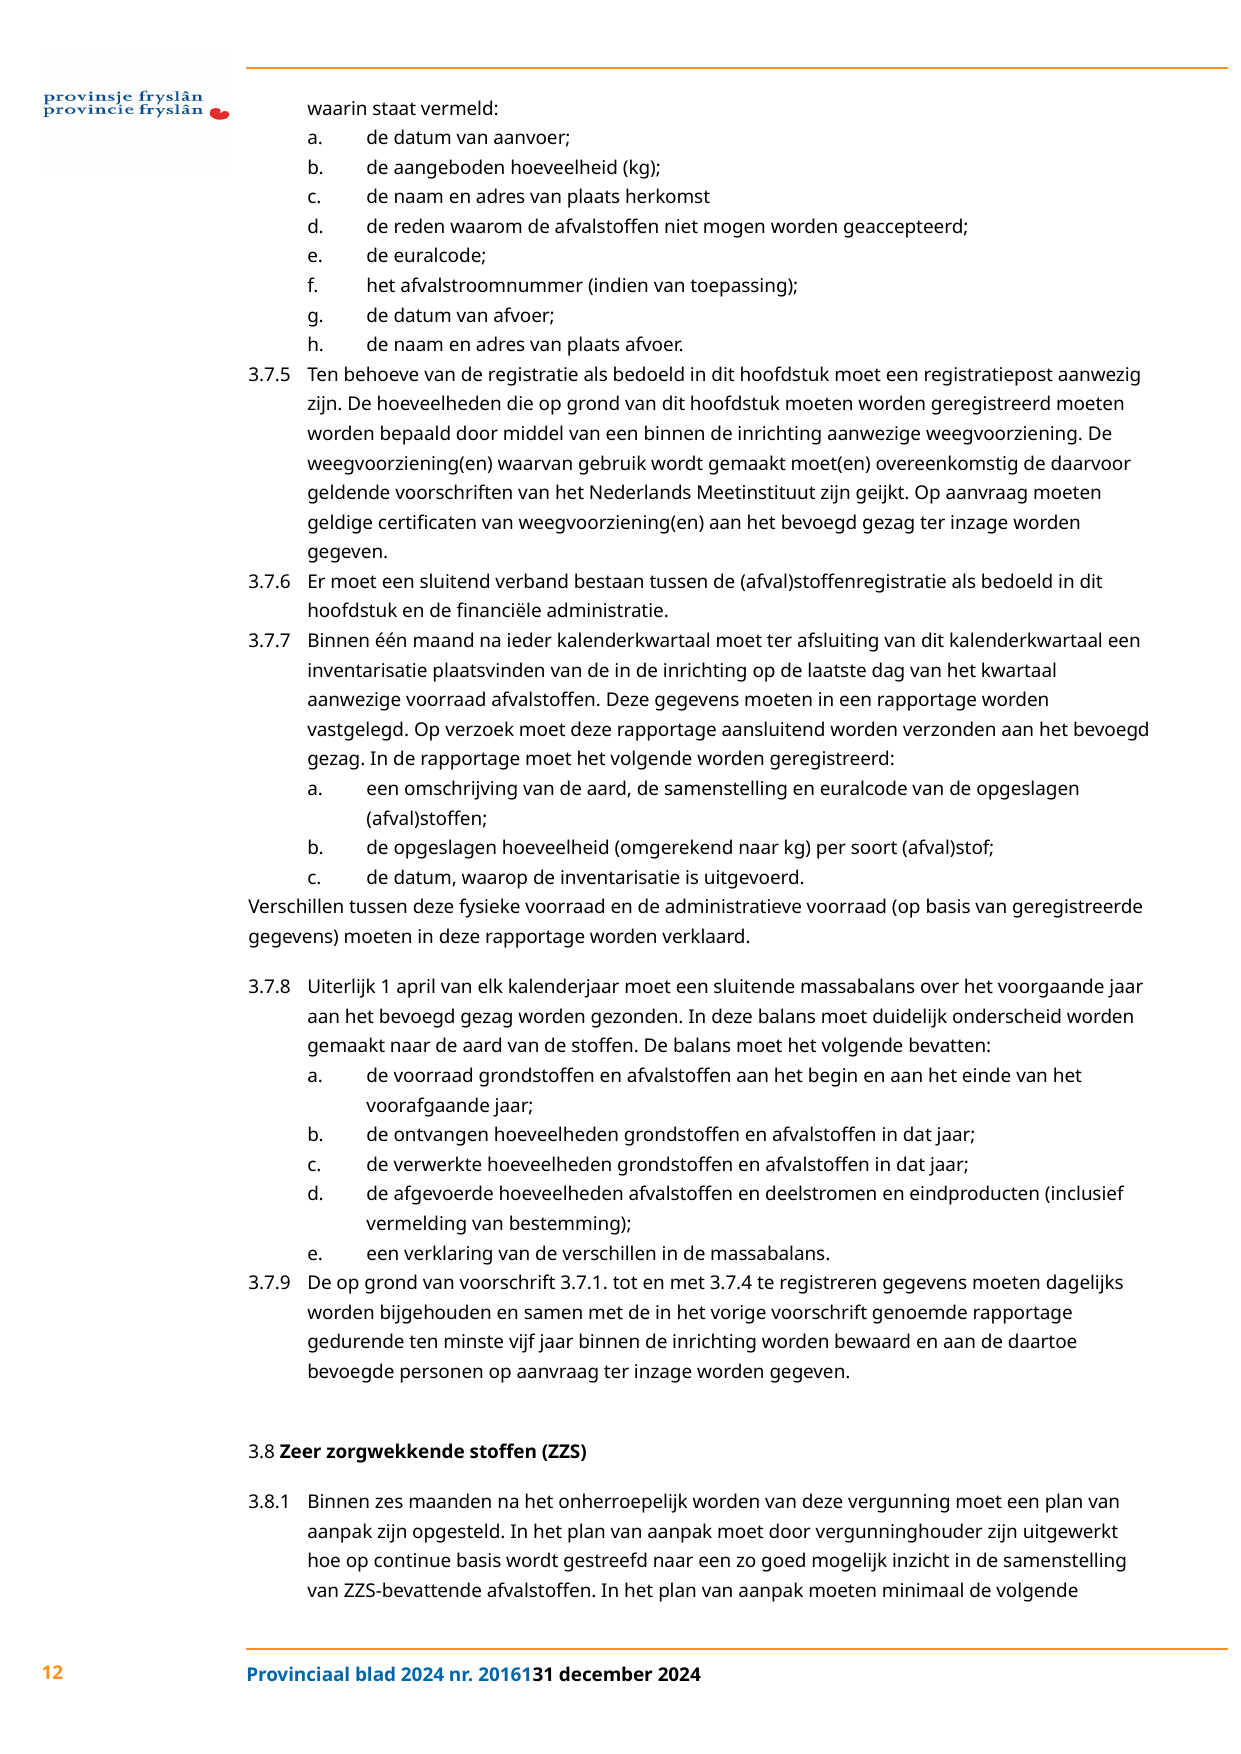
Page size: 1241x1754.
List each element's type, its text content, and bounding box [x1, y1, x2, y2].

list de aangeboden hoeveelheid (kg); [307, 154, 1152, 180]
text Verschillen tussen deze fysieke voorraad en de administratieve voorraad (op basis van geregistreerde gegevens) moeten in deze rapportage worden verklaard. [248, 893, 1152, 949]
list de euralcode; [307, 243, 1152, 268]
list de opgeslagen hoeveelheid (omgerekend naar kg) per soort (afval)stof; [307, 834, 1152, 860]
list een omschrijving van de aard, de samenstelling en euralcode van de opgeslagen (afval)stoffen; [307, 775, 1152, 831]
list Binnen één maand na ieder kalenderkwartaal moet ter afsluiting van dit kalenderkwartaal een inventarisatie plaatsvinden van de in de inrichting op de laatste dag van het kwartaal aanwezige voorraad afvalstoffen. Deze gegevens moeten in een rapportage worden vastgelegd. Op verzoek moet deze rapportage aansluitend worden verzonden aan het bevoegd gezag. In de rapportage moet het volgende worden geregistreerd: [248, 627, 1152, 771]
list de datum van aanvoer; [307, 124, 1152, 150]
list Binnen zes maanden na het onherroepelijk worden van deze vergunning moet een plan van aanpak zijn opgesteld. In het plan van aanpak moet door vergunninghouder zijn uitgewerkt hoe op continue basis wordt gestreefd naar een zo goed mogelijk inzicht in de samenstelling van ZZS-bevattende afvalstoffen. In het plan van aanpak moeten minimaal de volgende [248, 1488, 1152, 1603]
list De op grond van voorschrift 3.7.1. tot en met 3.7.4 te registreren gegevens moeten dagelijks worden bijgehouden en samen met de in het vorige voorschrift genoemde rapportage gedurende ten minste vijf jaar binnen de inrichting worden bewaard en aan de daartoe bevoegde personen op aanvraag ter inzage worden gegeven. [248, 1269, 1152, 1384]
list de verwerkte hoeveelheden grondstoffen en afvalstoffen in dat jaar; [307, 1151, 1152, 1177]
text 3.8 Zeer zorgwekkende stoffen (ZZS) [248, 1438, 1152, 1464]
list een verklaring van de verschillen in de massabalans. [307, 1240, 1152, 1266]
list Ten behoeve van de registratie als bedoeld in dit hoofdstuk moet een registratiepost aanwezig zijn. De hoeveelheden die op grond van dit hoofdstuk moeten worden geregistreerd moeten worden bepaald door middel van een binnen de inrichting aanwezige weegvoorziening. De weegvoorziening(en) waarvan gebruik wordt gemaakt moet(en) overeenkomstig de daarvoor geldende voorschriften van het Nederlands Meetinstituut zijn geijkt. Op aanvraag moeten geldige certificaten van weegvoorziening(en) aan het bevoegd gezag ter inzage worden gegeven. [248, 361, 1152, 564]
list de datum van afvoer; [307, 302, 1152, 328]
list de voorraad grondstoffen en afvalstoffen aan het begin en aan het einde van het voorafgaande jaar; [307, 1062, 1152, 1118]
list de ontvangen hoeveelheden grondstoffen en afvalstoffen in dat jaar; [307, 1121, 1152, 1147]
list de datum, waarop de inventarisatie is uitgevoerd. [307, 864, 1152, 890]
list waarin staat vermeld: [248, 95, 1152, 121]
picture [41, 47, 231, 172]
list Er moet een sluitend verband bestaan tussen de (afval)stoffenregistratie als bedoeld in dit hoofdstuk en de financiële administratie. [248, 568, 1152, 623]
list het afvalstroomnummer (indien van toepassing); [307, 272, 1152, 298]
list de naam en adres van plaats afvoer. [307, 331, 1152, 357]
list de naam en adres van plaats herkomst [307, 183, 1152, 209]
list Uiterlijk 1 april van elk kalenderjaar moet een sluitende massabalans over het voorgaande jaar aan het bevoegd gezag worden gezonden. In deze balans moet duidelijk onderscheid worden gemaakt naar de aard van de stoffen. De balans moet het volgende bevatten: [248, 973, 1152, 1058]
list de reden waarom de afvalstoffen niet mogen worden geaccepteerd; [307, 213, 1152, 239]
list de afgevoerde hoeveelheden afvalstoffen en deelstromen en eindproducten (inclusief vermelding van bestemming); [307, 1181, 1152, 1236]
